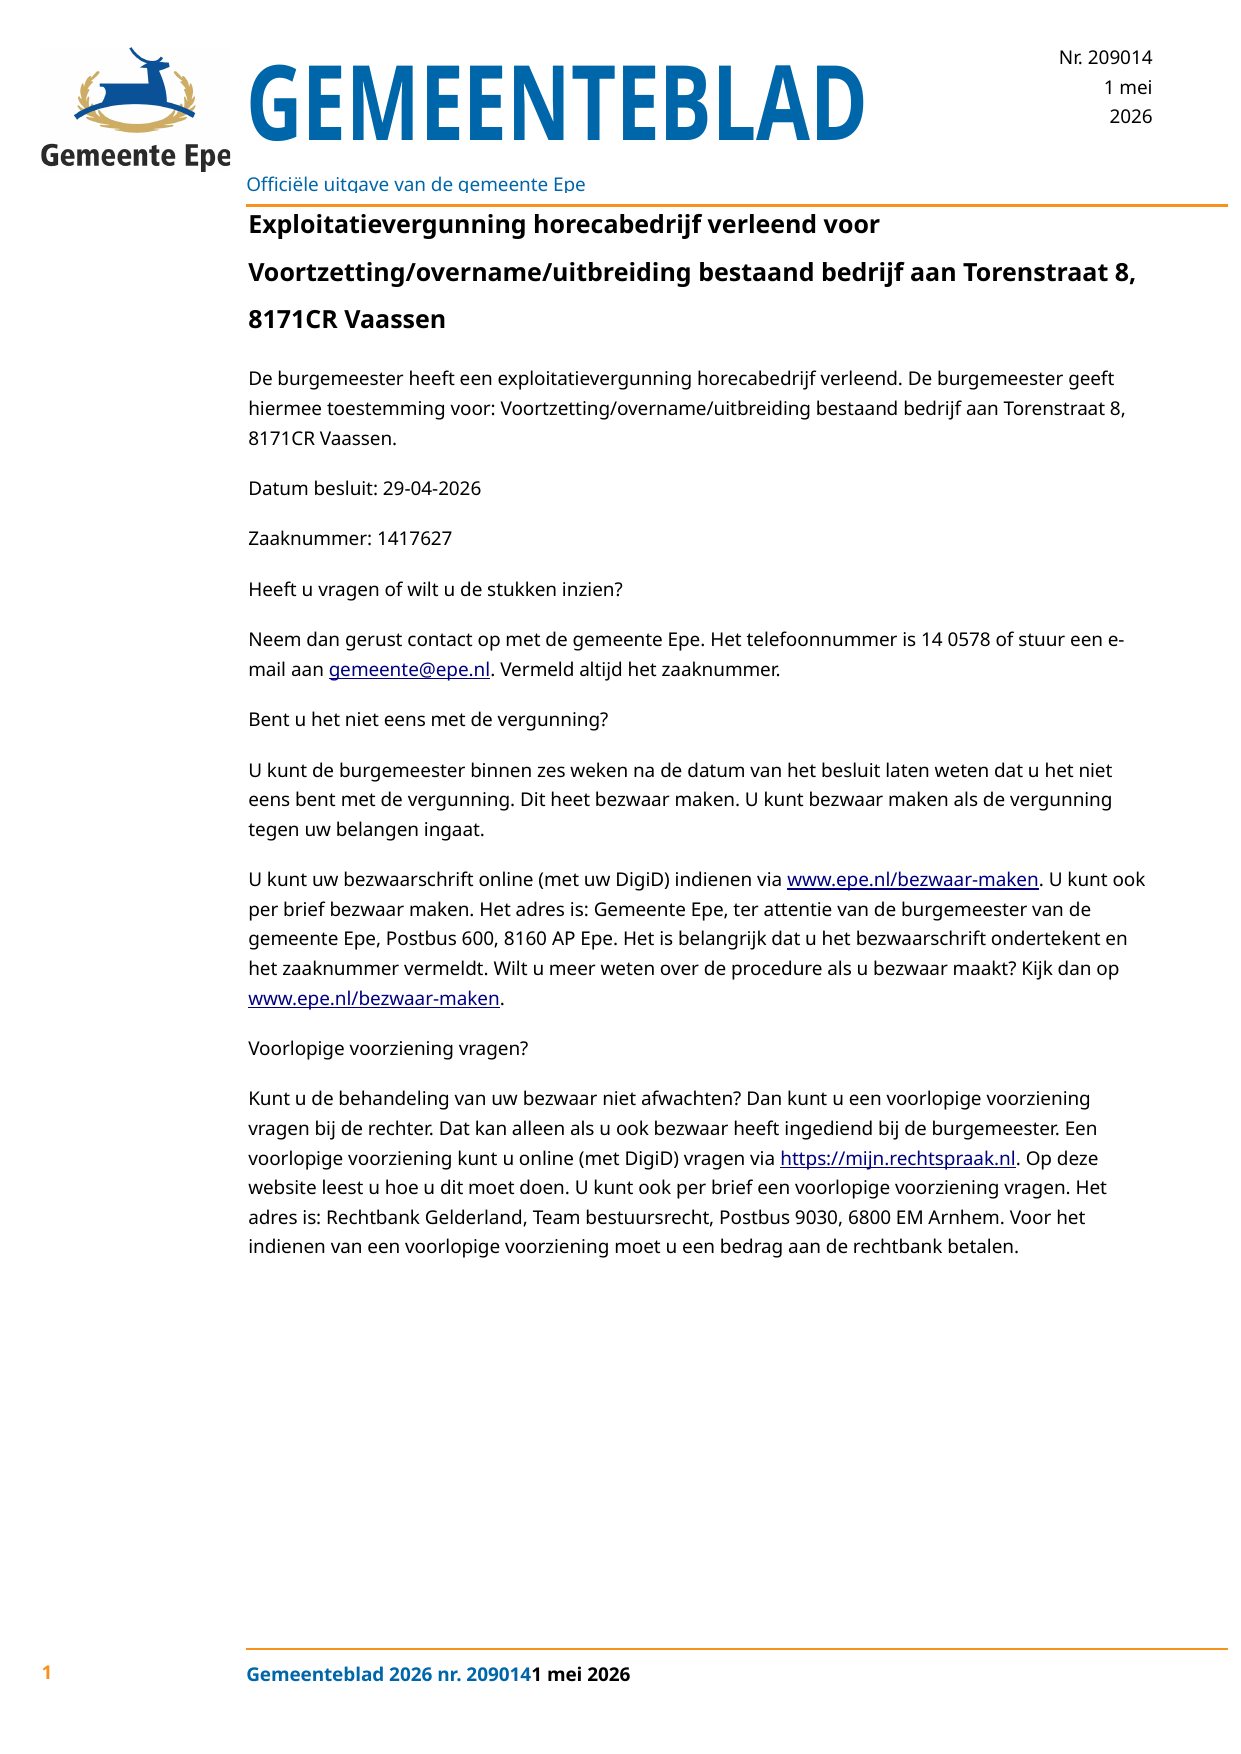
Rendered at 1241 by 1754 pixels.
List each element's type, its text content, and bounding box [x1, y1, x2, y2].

text Zaaknummer: 1417627 [248, 526, 1152, 551]
text Voorlopige voorziening vragen? [248, 1035, 1152, 1061]
text U kunt de burgemeester binnen zes weken na de datum van het besluit laten weten dat u het niet eens bent met de vergunning. Dit heet bezwaar maken. U kunt bezwaar maken als de vergunning tegen uw belangen ingaat. [248, 757, 1152, 842]
text Exploitatievergunning horecabedrijf verleend voor Voortzetting/overname/uitbreiding bestaand bedrijf aan Torenstraat 8, 8171CR Vaassen [248, 207, 1152, 336]
text Datum besluit: 29-04-2026 [248, 475, 1152, 501]
text De burgemeester heeft een exploitatievergunning horecabedrijf verleend. De burgemeester geeft hiermee toestemming voor: Voortzetting/overname/uitbreiding bestaand bedrijf aan Torenstraat 8, 8171CR Vaassen. [248, 366, 1152, 450]
text U kunt uw bezwaarschrift online (met uw DigiD) indienen via www.epe.nl/bezwaar-maken. U kunt ook per brief bezwaar maken. Het adres is: Gemeente Epe, ter attentie van de burgemeester van de gemeente Epe, Postbus 600, 8160 AP Epe. Het is belangrijk dat u het bezwaarschrift ondertekent en het zaaknummer vermeldt. Wilt u meer weten over de procedure als u bezwaar maakt? Kijk dan op www.epe.nl/bezwaar-maken. [248, 866, 1152, 1010]
picture [41, 47, 231, 172]
text Neem dan gerust contact op met de gemeente Epe. Het telefoonnummer is 14 0578 of stuur een e-mail aan gemeente@epe.nl. Vermeld altijd het zaaknummer. [248, 626, 1152, 682]
text Heeft u vragen of wilt u de stukken inzien? [248, 576, 1152, 602]
text Kunt u de behandeling van uw bezwaar niet afwachten? Dan kunt u een voorlopige voorziening vragen bij de rechter. Dat kan alleen als u ook bezwaar heeft ingediend bij de burgemeester. Een voorlopige voorziening kunt u online (met DigiD) vragen via https://mijn.rechtspraak.nl. Op deze website leest u hoe u dit moet doen. U kunt ook per brief een voorlopige voorziening vragen. Het adres is: Rechtbank Gelderland, Team bestuursrecht, Postbus 9030, 6800 EM Arnhem. Voor het indienen van een voorlopige voorziening moet u een bedrag aan de rechtbank betalen. [248, 1086, 1152, 1259]
text Bent u het niet eens met de vergunning? [248, 706, 1152, 732]
